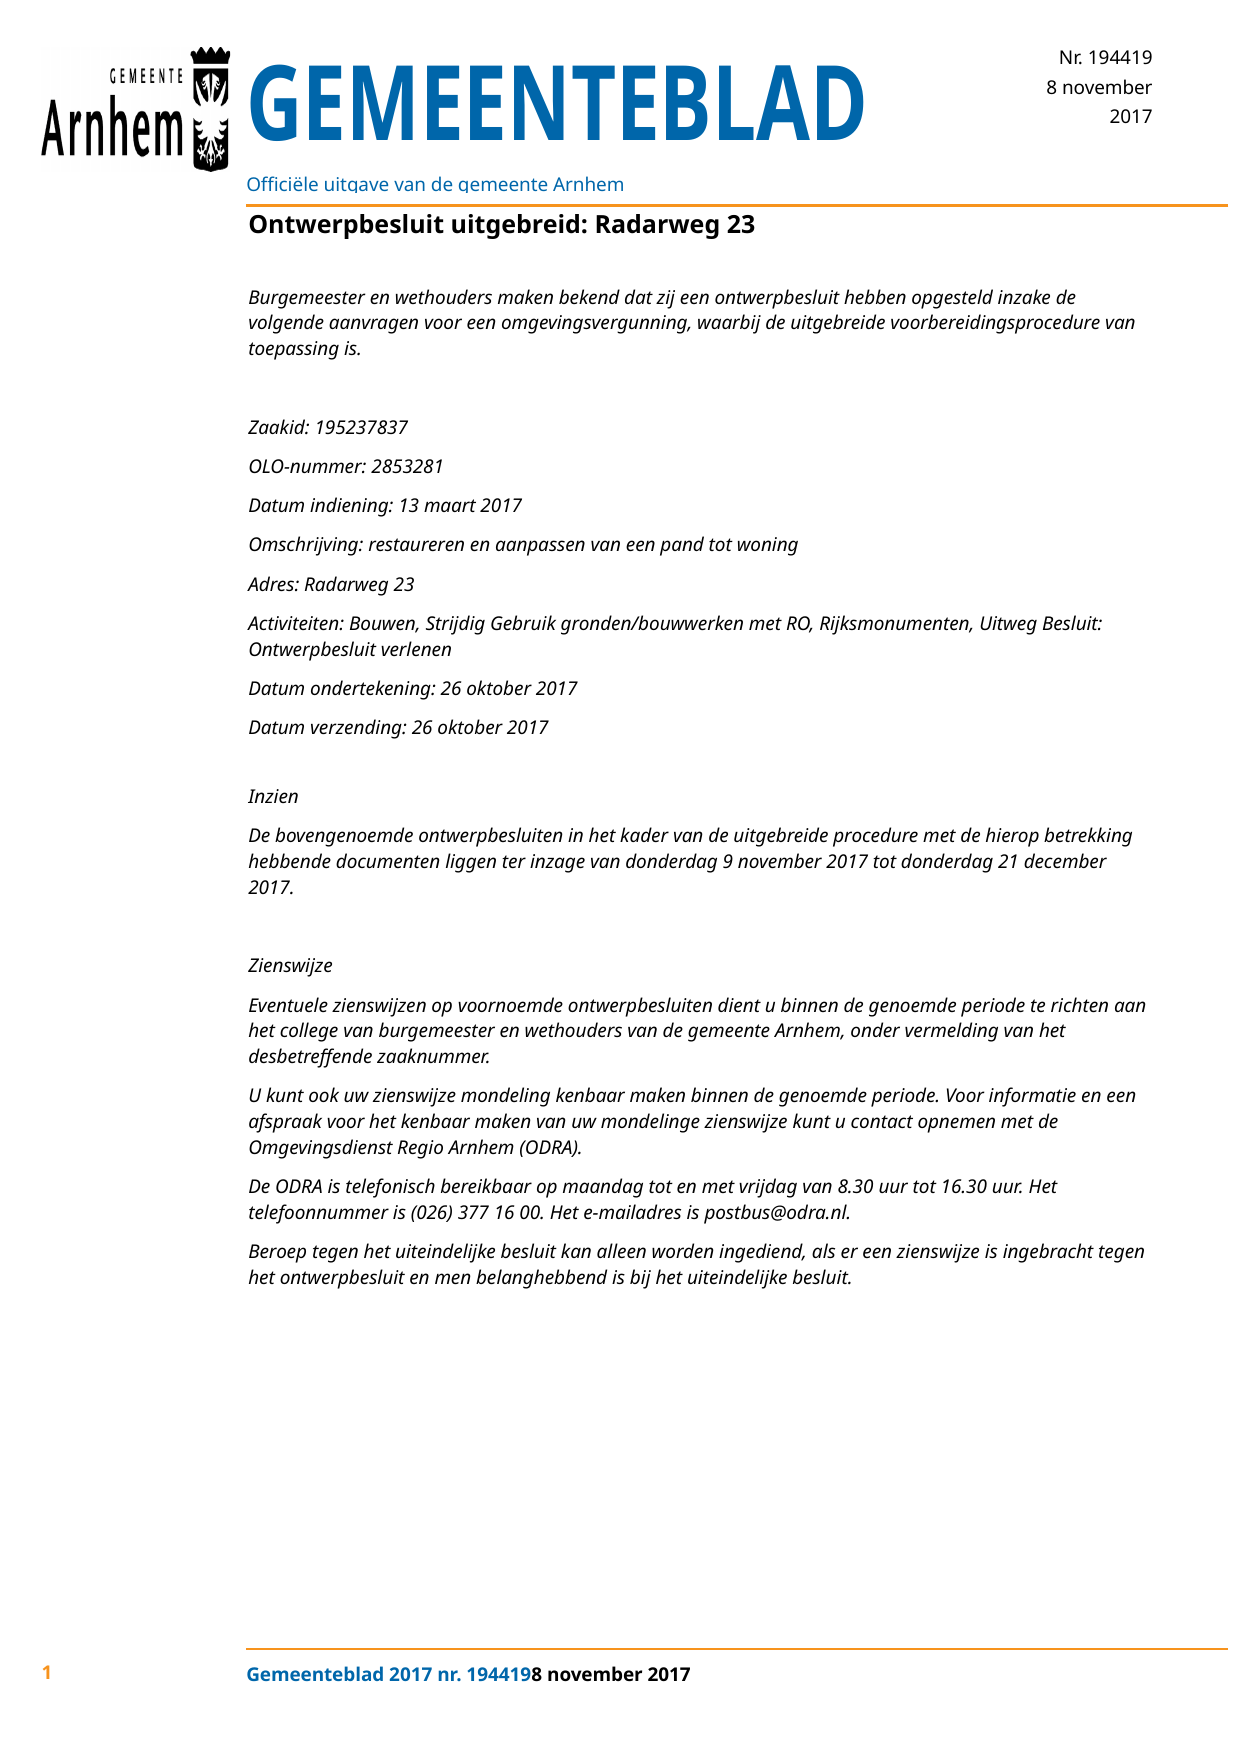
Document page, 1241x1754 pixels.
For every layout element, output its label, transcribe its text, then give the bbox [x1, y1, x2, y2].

text Zaakid: 195237837 [248, 414, 1152, 439]
text Beroep tegen het uiteindelijke besluit kan alleen worden ingediend, als er een zienswijze is ingebracht tegen het ontwerpbesluit en men belanghebbend is bij het uiteindelijke besluit. [248, 1238, 1152, 1290]
text Zienswijze [248, 953, 1152, 978]
text OLO-nummer: 2853281 [248, 453, 1152, 479]
text Eventuele zienswijzen op voornoemde ontwerpbesluiten dient u binnen de genoemde periode te richten aan het college van burgemeester en wethouders van de gemeente Arnhem, onder vermelding van het desbetreffende zaaknummer. [248, 992, 1152, 1069]
text De ODRA is telefonisch bereikbaar op maandag tot en met vrijdag van 8.30 uur tot 16.30 uur. Het telefoonnummer is (026) 377 16 00. Het e-mailadres is postbus@odra.nl. [248, 1173, 1152, 1225]
text Burgemeester en wethouders maken bekend dat zij een ontwerpbesluit hebben opgesteld inzake de volgende aanvragen voor een omgevingsvergunning, waarbij de uitgebreide voorbereidingsprocedure van toepassing is. [248, 284, 1152, 361]
picture [41, 47, 231, 172]
text Ontwerpbesluit uitgebreid: Radarweg 23 [248, 207, 1152, 241]
text U kunt ook uw zienswijze mondeling kenbaar maken binnen de genoemde periode. Voor informatie en een afspraak voor het kenbaar maken van uw mondelinge zienswijze kunt u contact opnemen met de Omgevingsdienst Regio Arnhem (ODRA). [248, 1083, 1152, 1160]
text Adres: Radarweg 23 [248, 571, 1152, 597]
text Datum ondertekening: 26 oktober 2017 [248, 675, 1152, 701]
text De bovengenoemde ontwerpbesluiten in het kader van de uitgebreide procedure met de hierop betrekking hebbende documenten liggen ter inzage van donderdag 9 november 2017 tot donderdag 21 december 2017. [248, 823, 1152, 900]
text Inzien [248, 783, 1152, 809]
text Omschrijving: restaureren en aanpassen van een pand tot woning [248, 532, 1152, 557]
text Activiteiten: Bouwen, Strijdig Gebruik gronden/bouwwerken met RO, Rijksmonumenten, Uitweg Besluit: Ontwerpbesluit verlenen [248, 610, 1152, 662]
text Datum indiening: 13 maart 2017 [248, 492, 1152, 518]
text Datum verzending: 26 oktober 2017 [248, 714, 1152, 740]
